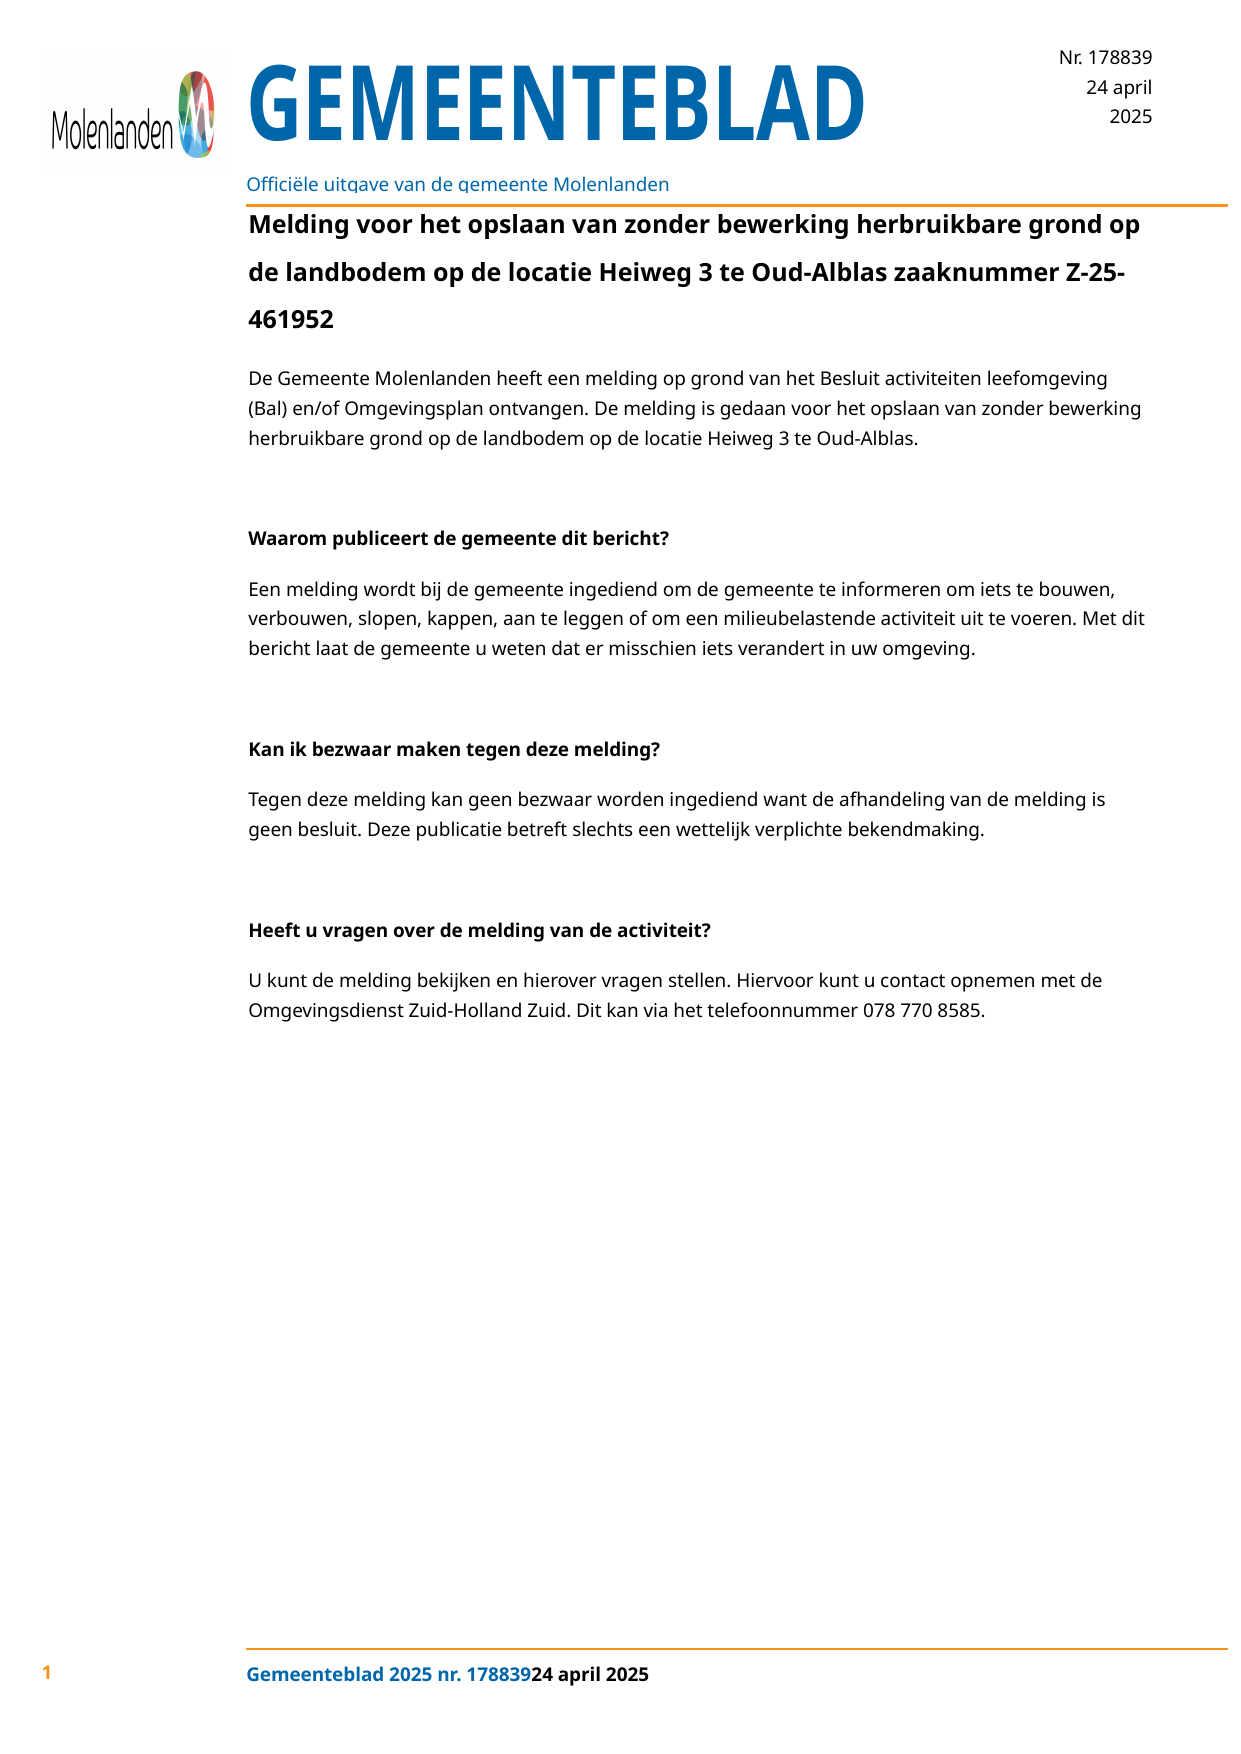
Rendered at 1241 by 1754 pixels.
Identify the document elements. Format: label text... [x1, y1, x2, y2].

text Kan ik bezwaar maken tegen deze melding? [248, 736, 1152, 762]
text Waarom publiceert de gemeente dit bericht? [248, 526, 1152, 551]
text Een melding wordt bij de gemeente ingediend om de gemeente te informeren om iets te bouwen, verbouwen, slopen, kappen, aan te leggen of om een milieubelastende activiteit uit te voeren. Met dit bericht laat de gemeente u weten dat er misschien iets verandert in uw omgeving. [248, 576, 1152, 661]
text Tegen deze melding kan geen bezwaar worden ingediend want de afhandeling van de melding is geen besluit. Deze publicatie betreft slechts een wettelijk verplichte bekendmaking. [248, 786, 1152, 842]
text Heeft u vragen over de melding van de activiteit? [248, 917, 1152, 942]
text Melding voor het opslaan van zonder bewerking herbruikbare grond op de landbodem op de locatie Heiweg 3 te Oud-Alblas zaaknummer Z-25-461952 [248, 207, 1152, 336]
picture [41, 47, 231, 172]
text De Gemeente Molenlanden heeft een melding op grond van het Besluit activiteiten leefomgeving (Bal) en/of Omgevingsplan ontvangen. De melding is gedaan voor het opslaan van zonder bewerking herbruikbare grond op de landbodem op de locatie Heiweg 3 te Oud-Alblas. [248, 366, 1152, 450]
text U kunt de melding bekijken en hierover vragen stellen. Hiervoor kunt u contact opnemen met de Omgevingsdienst Zuid-Holland Zuid. Dit kan via het telefoonnummer 078 770 8585. [248, 967, 1152, 1022]
